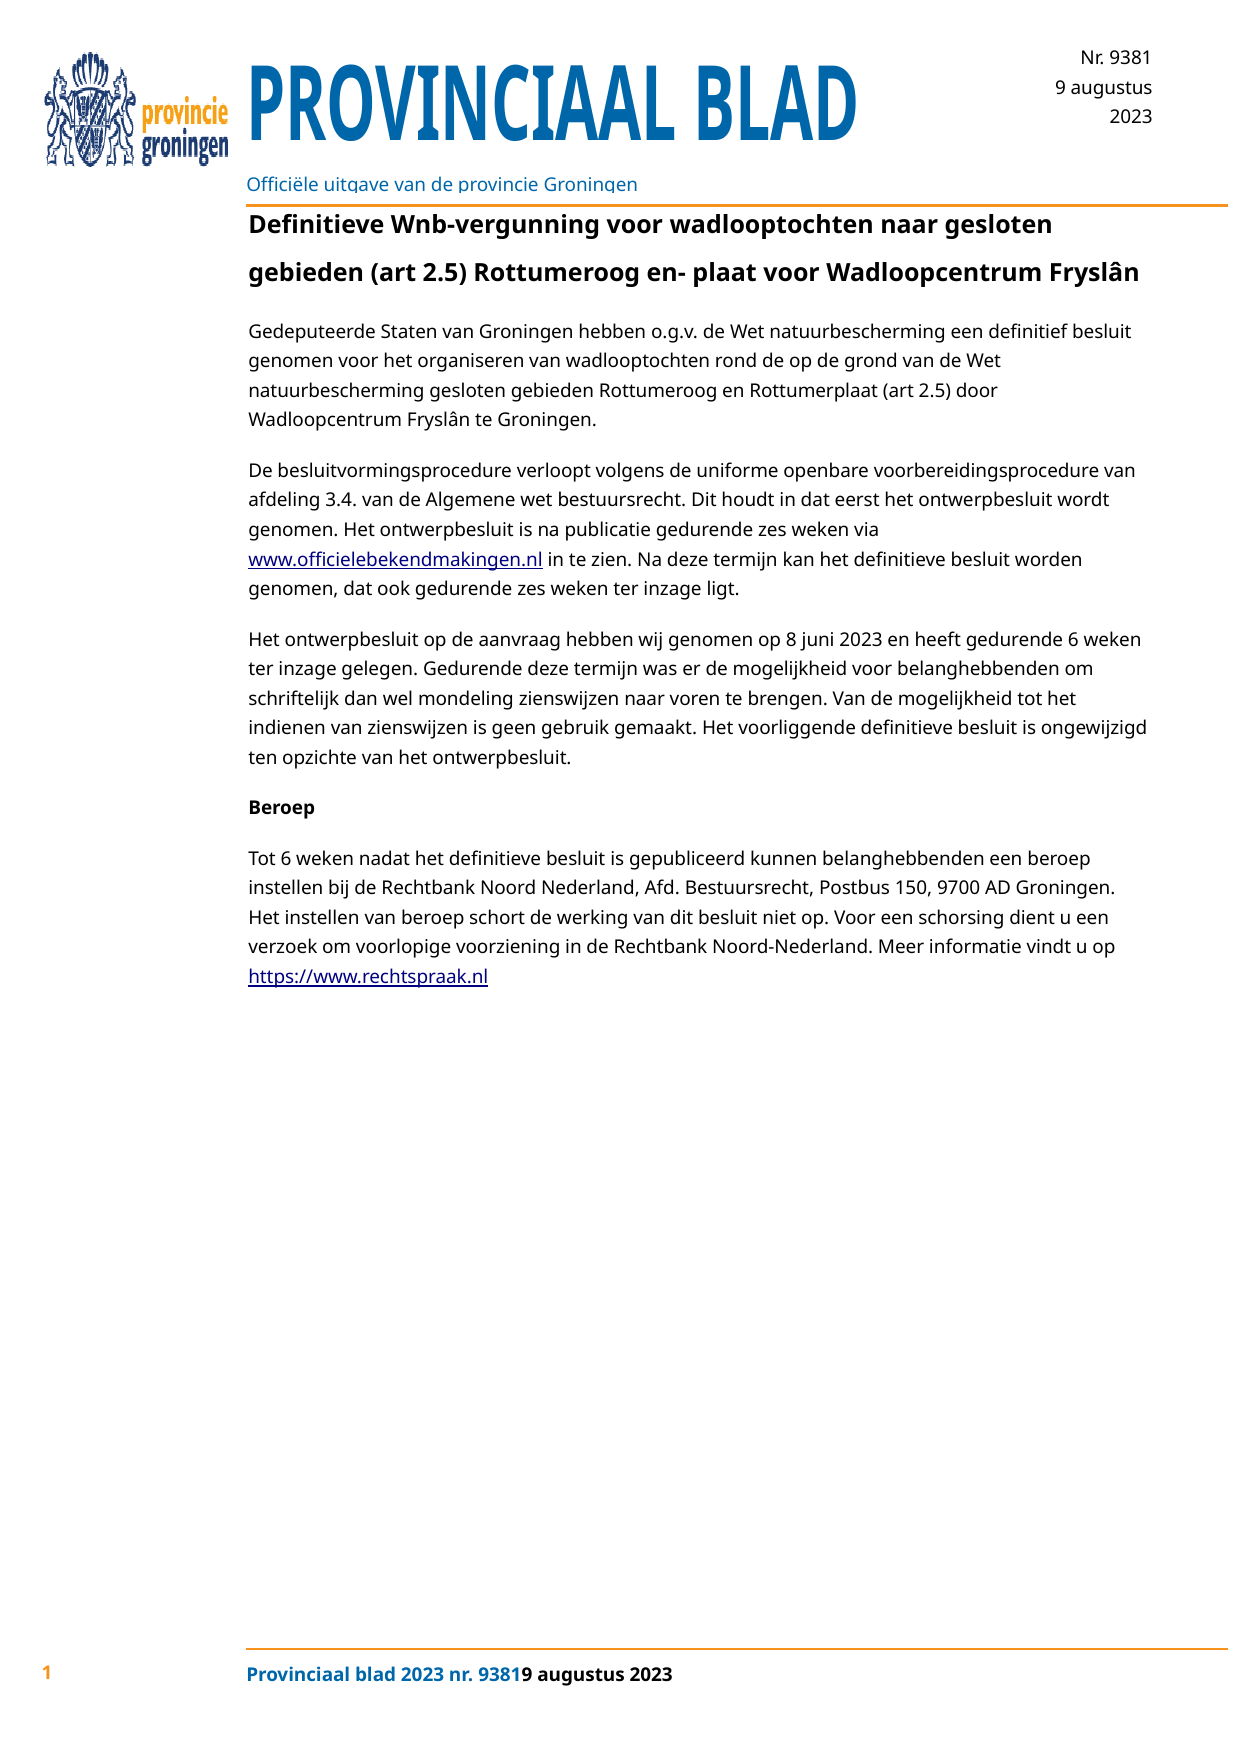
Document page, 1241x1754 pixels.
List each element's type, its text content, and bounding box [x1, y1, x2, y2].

text Het ontwerpbesluit op de aanvraag hebben wij genomen op 8 juni 2023 en heeft gedurende 6 weken ter inzage gelegen. Gedurende deze termijn was er de mogelijkheid voor belanghebbenden om schriftelijk dan wel mondeling zienswijzen naar voren te brengen. Van de mogelijkheid tot het indienen van zienswijzen is geen gebruik gemaakt. Het voorliggende definitieve besluit is ongewijzigd ten opzichte van het ontwerpbesluit. [248, 626, 1152, 770]
text Gedeputeerde Staten van Groningen hebben o.g.v. de Wet natuurbescherming een definitief besluit genomen voor het organiseren van wadlooptochten rond de op de grond van de Wet natuurbescherming gesloten gebieden Rottumeroog en Rottumerplaat (art 2.5) door Wadloopcentrum Fryslân te Groningen. [248, 318, 1152, 432]
text Tot 6 weken nadat het definitieve besluit is gepubliceerd kunnen belanghebbenden een beroep instellen bij de Rechtbank Noord Nederland, Afd. Bestuursrecht, Postbus 150, 9700 AD Groningen. Het instellen van beroep schort de werking van dit besluit niet op. Voor een schorsing dient u een verzoek om voorlopige voorziening in de Rechtbank Noord-Nederland. Meer informatie vindt u op https://www.rechtspraak.nl [248, 845, 1152, 989]
text De besluitvormingsprocedure verloopt volgens de uniforme openbare voorbereidingsprocedure van afdeling 3.4. van de Algemene wet bestuursrecht. Dit houdt in dat eerst het ontwerpbesluit wordt genomen. Het ontwerpbesluit is na publicatie gedurende zes weken via www.officielebekendmakingen.nl in te zien. Na deze termijn kan het definitieve besluit worden genomen, dat ook gedurende zes weken ter inzage ligt. [248, 457, 1152, 601]
picture [41, 47, 231, 172]
text Beroep [248, 794, 1152, 820]
text Definitieve Wnb-vergunning voor wadlooptochten naar gesloten gebieden (art 2.5) Rottumeroog en- plaat voor Wadloopcentrum Fryslân [248, 207, 1152, 288]
